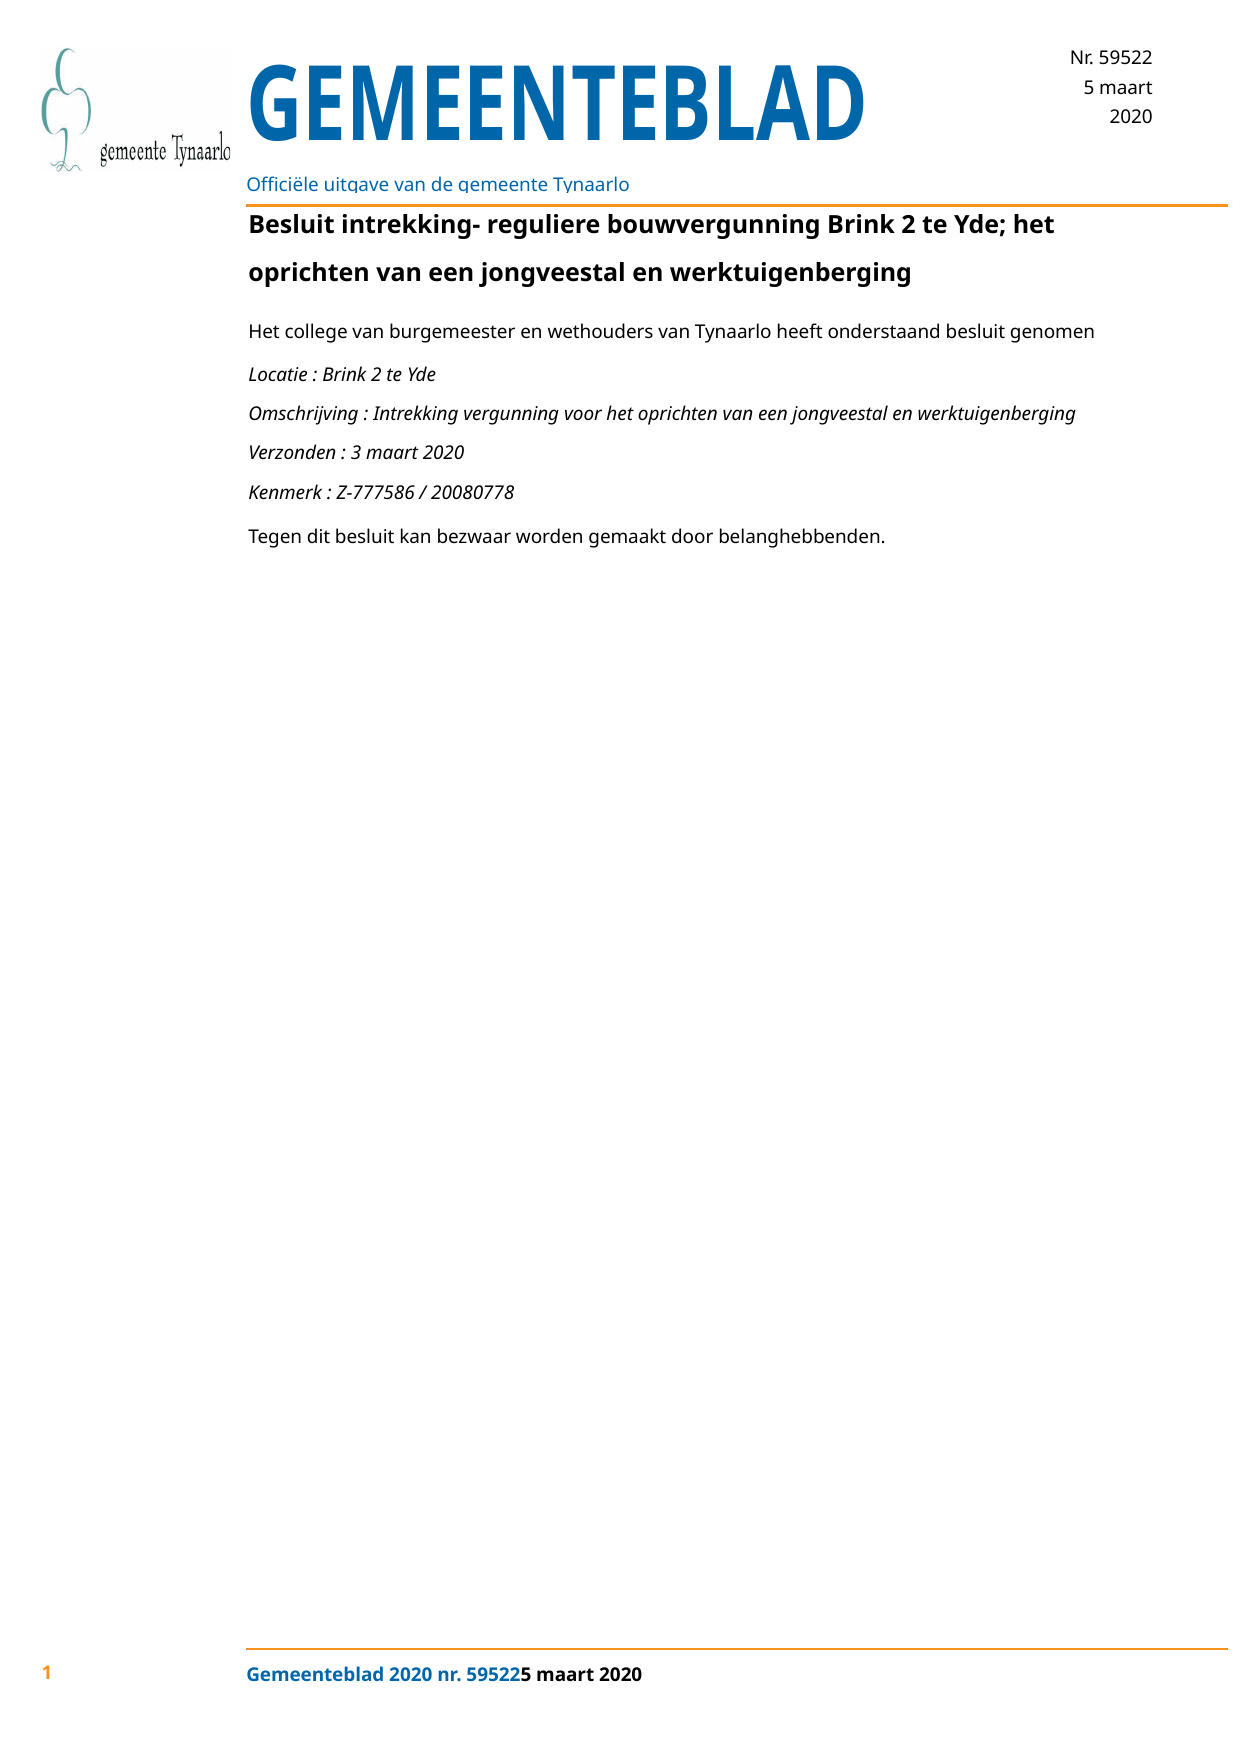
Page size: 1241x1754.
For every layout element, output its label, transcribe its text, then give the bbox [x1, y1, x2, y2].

text Omschrijving : Intrekking vergunning voor het oprichten van een jongveestal en werktuigenberging [248, 400, 1152, 426]
text Het college van burgemeester en wethouders van Tynaarlo heeft onderstaand besluit genomen [248, 318, 1152, 344]
text Besluit intrekking- reguliere bouwvergunning Brink 2 te Yde; het oprichten van een jongveestal en werktuigenberging [248, 207, 1152, 288]
text Locatie : Brink 2 te Yde [248, 361, 1152, 387]
text Verzonden : 3 maart 2020 [248, 439, 1152, 465]
text Tegen dit besluit kan bezwaar worden gemaakt door belanghebbenden. [248, 523, 1152, 548]
text Kenmerk : Z-777586 / 20080778 [248, 479, 1152, 504]
picture [41, 47, 231, 172]
